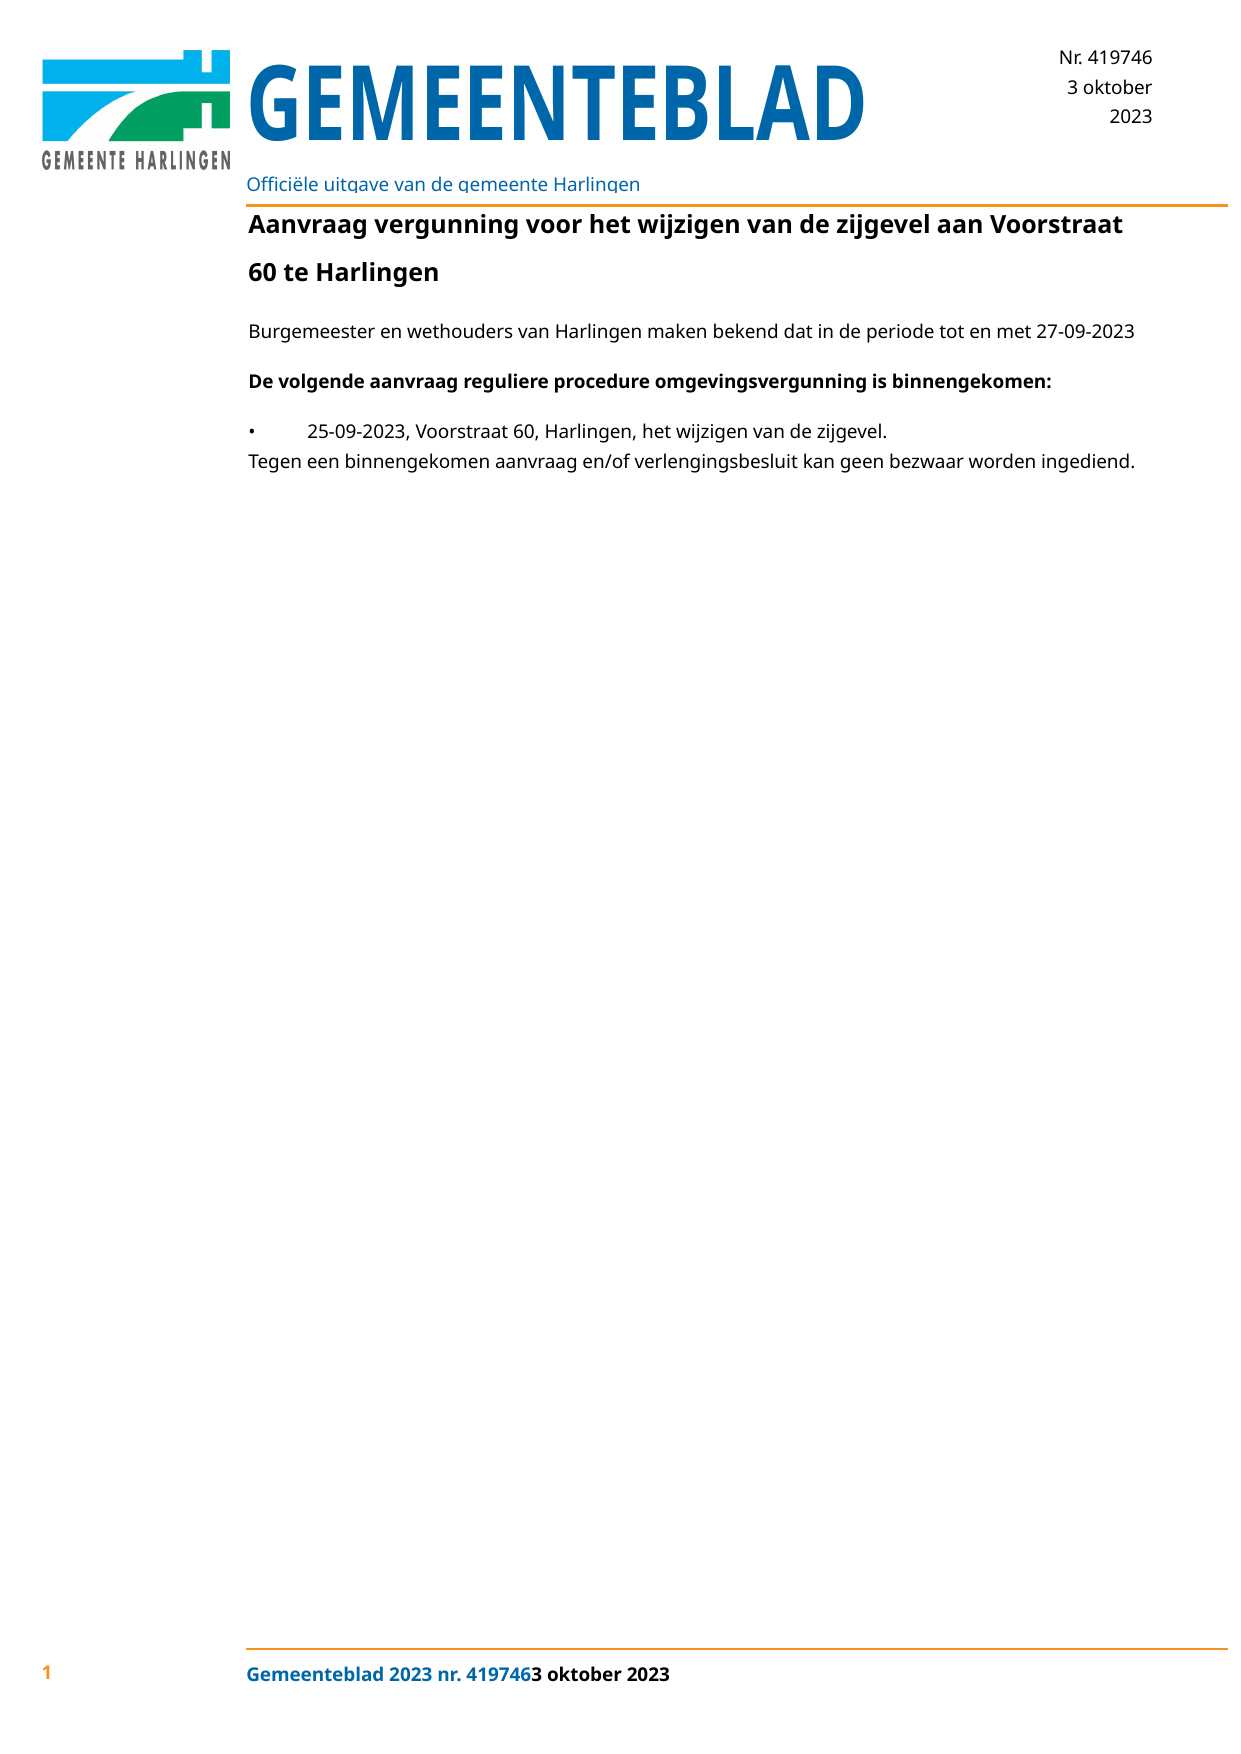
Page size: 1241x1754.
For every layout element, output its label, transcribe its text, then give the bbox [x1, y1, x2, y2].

list 25-09-2023, Voorstraat 60, Harlingen, het wijzigen van de zijgevel. [248, 419, 1152, 444]
text Aanvraag vergunning voor het wijzigen van de zijgevel aan Voorstraat 60 te Harlingen [248, 207, 1152, 288]
text De volgende aanvraag reguliere procedure omgevingsvergunning is binnengekomen: [248, 368, 1152, 394]
text Tegen een binnengekomen aanvraag en/of verlengingsbesluit kan geen bezwaar worden ingediend. [248, 448, 1152, 474]
text Burgemeester en wethouders van Harlingen maken bekend dat in de periode tot en met 27-09-2023 [248, 318, 1152, 344]
picture [41, 47, 231, 172]
